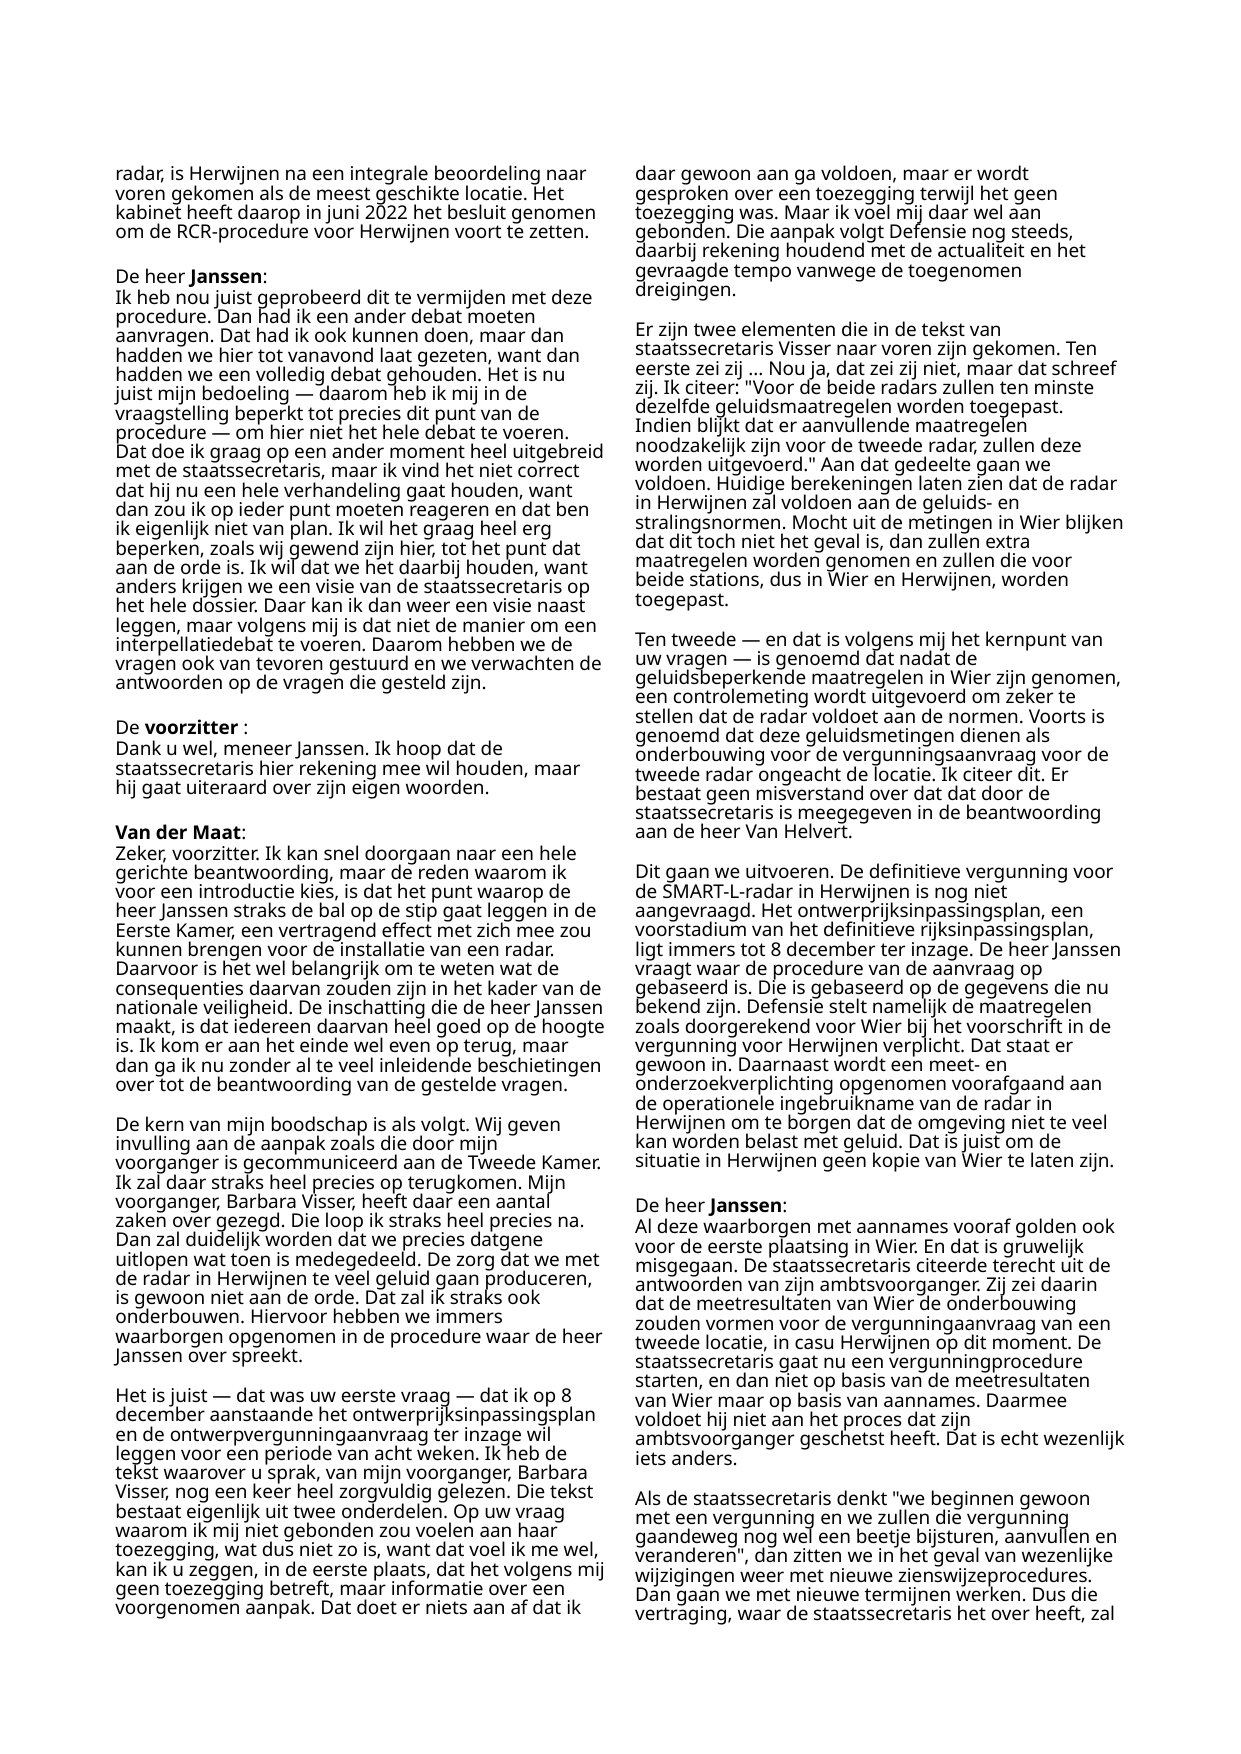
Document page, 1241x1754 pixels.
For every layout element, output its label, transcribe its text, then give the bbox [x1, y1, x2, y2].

text Zeker, voorzitter. Ik kan snel doorgaan naar een hele gerichte beantwoording, maar de reden waarom ik voor een introductie kies, is dat het punt waarop de heer Janssen straks de bal op de stip gaat leggen in de Eerste Kamer, een vertragend effect met zich mee zou kunnen brengen voor de installatie van een radar. Daarvoor is het wel belangrijk om te weten wat de consequenties daarvan zouden zijn in het kader van de nationale veiligheid. De inschatting die de heer Janssen maakt, is dat iedereen daarvan heel goed op de hoogte is. Ik kom er aan het einde wel even op terug, maar dan ga ik nu zonder al te veel inleidende beschietingen over tot de beantwoording van de gestelde vragen. [115, 844, 605, 1095]
text Van der Maat: [115, 819, 605, 844]
text Het is juist — dat was uw eerste vraag — dat ik op 8 december aanstaande het ontwerprijksinpassingsplan en de ontwerpvergunningaanvraag ter inzage wil leggen voor een periode van acht weken. Ik heb de tekst waarover u sprak, van mijn voorganger, Barbara Visser, nog een keer heel zorgvuldig gelezen. Die tekst bestaat eigenlijk uit twee onderdelen. Op uw vraag waarom ik mij niet gebonden zou voelen aan haar toezegging, wat dus niet zo is, want dat voel ik me wel, kan ik u zeggen, in de eerste plaats, dat het volgens mij geen toezegging betreft, maar informatie over een voorgenomen aanpak. Dat doet er niets aan af dat ik [115, 1387, 605, 1618]
text Ik heb nou juist geprobeerd dit te vermijden met deze procedure. Dan had ik een ander debat moeten aanvragen. Dat had ik ook kunnen doen, maar dan hadden we hier tot vanavond laat gezeten, want dan hadden we een volledig debat gehouden. Het is nu juist mijn bedoeling — daarom heb ik mij in de vraagstelling beperkt tot precies dit punt van de procedure — om hier niet het hele debat te voeren. Dat doe ik graag op een ander moment heel uitgebreid met de staatssecretaris, maar ik vind het niet correct dat hij nu een hele verhandeling gaat houden, want dan zou ik op ieder punt moeten reageren en dat ben ik eigenlijk niet van plan. Ik wil het graag heel erg beperken, zoals wij gewend zijn hier, tot het punt dat aan de orde is. Ik wil dat we het daarbij houden, want anders krijgen we een visie van de staatssecretaris op het hele dossier. Daar kan ik dan weer een visie naast leggen, maar volgens mij is dat niet de manier om een interpellatiedebat te voeren. Daarom hebben we de vragen ook van tevoren gestuurd en we verwachten de antwoorden op de vragen die gesteld zijn. [115, 289, 605, 694]
text De heer Janssen: [635, 1193, 1125, 1218]
text Er zijn twee elementen die in de tekst van staatssecretaris Visser naar voren zijn gekomen. Ten eerste zei zij ... Nou ja, dat zei zij niet, maar dat schreef zij. Ik citeer: "Voor de beide radars zullen ten minste dezelfde geluidsmaatregelen worden toegepast. Indien blijkt dat er aanvullende maatregelen noodzakelijk zijn voor de tweede radar, zullen deze worden uitgevoerd." Aan dat gedeelte gaan we voldoen. Huidige berekeningen laten zien dat de radar in Herwijnen zal voldoen aan de geluids- en stralingsnormen. Mocht uit de metingen in Wier blijken dat dit toch niet het geval is, dan zullen extra maatregelen worden genomen en zullen die voor beide stations, dus in Wier en Herwijnen, worden toegepast. [635, 321, 1125, 610]
text De voorzitter : [115, 714, 605, 740]
text Als de staatssecretaris denkt "we beginnen gewoon met een vergunning en we zullen die vergunning gaandeweg nog wel een beetje bijsturen, aanvullen en veranderen", dan zitten we in het geval van wezenlijke wijzigingen weer met nieuwe zienswijzeprocedures. Dan gaan we met nieuwe termijnen werken. Dus die vertraging, waar de staatssecretaris het over heeft, zal [635, 1489, 1125, 1624]
text daar gewoon aan ga voldoen, maar er wordt gesproken over een toezegging terwijl het geen toezegging was. Maar ik voel mij daar wel aan gebonden. Die aanpak volgt Defensie nog steeds, daarbij rekening houdend met de actualiteit en het gevraagde tempo vanwege de toegenomen dreigingen. [635, 165, 1125, 300]
text De kern van mijn boodschap is als volgt. Wij geven invulling aan de aanpak zoals die door mijn voorganger is gecommuniceerd aan de Tweede Kamer. Ik zal daar straks heel precies op terugkomen. Mijn voorganger, Barbara Visser, heeft daar een aantal zaken over gezegd. Die loop ik straks heel precies na. Dan zal duidelijk worden dat we precies datgene uitlopen wat toen is medegedeeld. De zorg dat we met de radar in Herwijnen te veel geluid gaan produceren, is gewoon niet aan de orde. Dat zal ik straks ook onderbouwen. Hiervoor hebben we immers waarborgen opgenomen in de procedure waar de heer Janssen over spreekt. [115, 1116, 605, 1366]
text Dank u wel, meneer Janssen. Ik hoop dat de staatssecretaris hier rekening mee wil houden, maar hij gaat uiteraard over zijn eigen woorden. [115, 740, 605, 798]
text Al deze waarborgen met aannames vooraf golden ook voor de eerste plaatsing in Wier. En dat is gruwelijk misgegaan. De staatssecretaris citeerde terecht uit de antwoorden van zijn ambtsvoorganger. Zij zei daarin dat de meetresultaten van Wier de onderbouwing zouden vormen voor de vergunningaanvraag van een tweede locatie, in casu Herwijnen op dit moment. De staatssecretaris gaat nu een vergunningprocedure starten, en dan niet op basis van de meetresultaten van Wier maar op basis van aannames. Daarmee voldoet hij niet aan het proces dat zijn ambtsvoorganger geschetst heeft. Dat is echt wezenlijk iets anders. [635, 1218, 1125, 1469]
text radar, is Herwijnen na een integrale beoordeling naar voren gekomen als de meest geschikte locatie. Het kabinet heeft daarop in juni 2022 het besluit genomen om de RCR-procedure voor Herwijnen voort te zetten. [115, 165, 605, 242]
text De heer Janssen: [115, 263, 605, 289]
text Dit gaan we uitvoeren. De definitieve vergunning voor de SMART-L-radar in Herwijnen is nog niet aangevraagd. Het ontwerprijksinpassingsplan, een voorstadium van het definitieve rijksinpassingsplan, ligt immers tot 8 december ter inzage. De heer Janssen vraagt waar de procedure van de aanvraag op gebaseerd is. Die is gebaseerd op de gegevens die nu bekend zijn. Defensie stelt namelijk de maatregelen zoals doorgerekend voor Wier bij het voorschrift in de vergunning voor Herwijnen verplicht. Dat staat er gewoon in. Daarnaast wordt een meet- en onderzoekverplichting opgenomen voorafgaand aan de operationele ingebruikname van de radar in Herwijnen om te borgen dat de omgeving niet te veel kan worden belast met geluid. Dat is juist om de situatie in Herwijnen geen kopie van Wier te laten zijn. [635, 863, 1125, 1172]
text Ten tweede — en dat is volgens mij het kernpunt van uw vragen — is genoemd dat nadat de geluidsbeperkende maatregelen in Wier zijn genomen, een controlemeting wordt uitgevoerd om zeker te stellen dat de radar voldoet aan de normen. Voorts is genoemd dat deze geluidsmetingen dienen als onderbouwing voor de vergunningsaanvraag voor de tweede radar ongeacht de locatie. Ik citeer dit. Er bestaat geen misverstand over dat dat door de staatssecretaris is meegegeven in de beantwoording aan de heer Van Helvert. [635, 631, 1125, 843]
